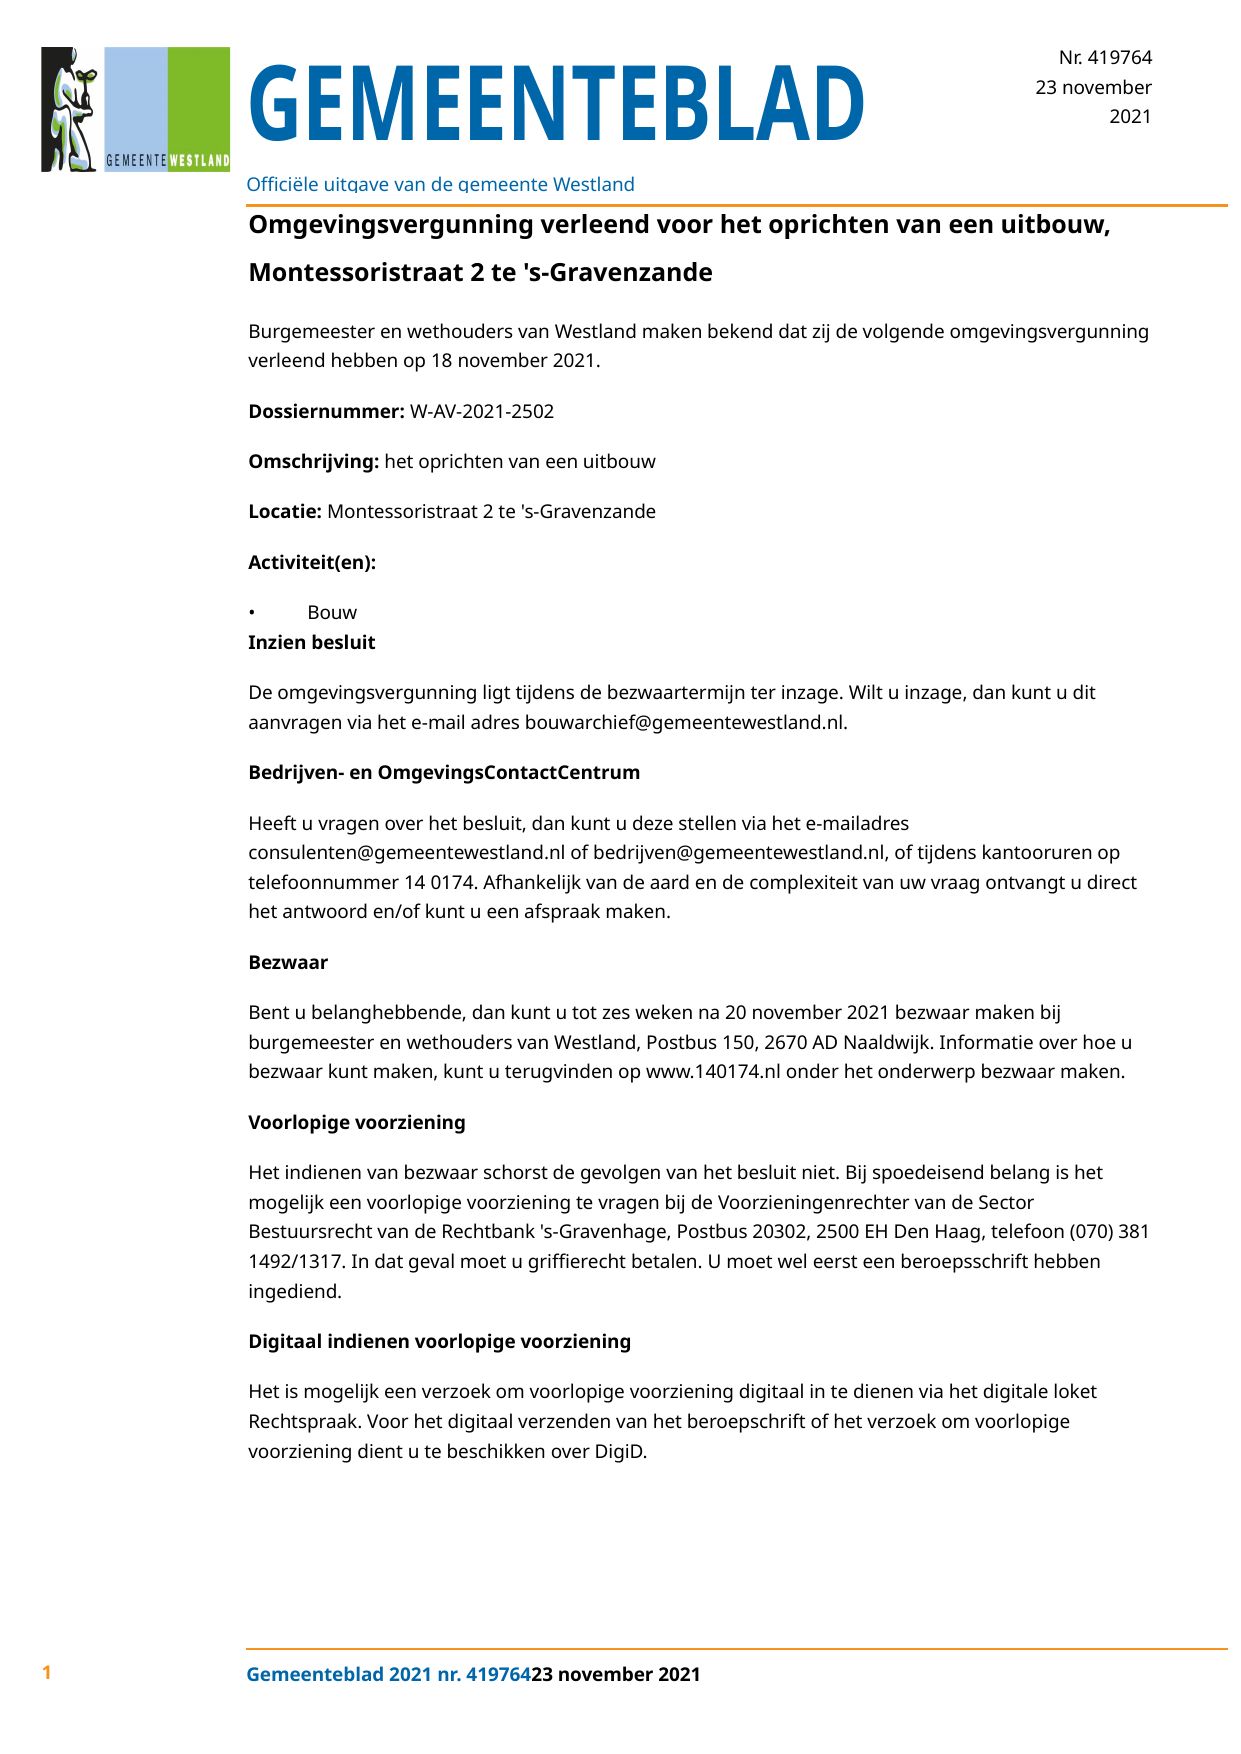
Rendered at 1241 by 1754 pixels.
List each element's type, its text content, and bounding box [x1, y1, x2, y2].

text Inzien besluit [248, 629, 1152, 655]
text Bent u belanghebbende, dan kunt u tot zes weken na 20 november 2021 bezwaar maken bij burgemeester en wethouders van Westland, Postbus 150, 2670 AD Naaldwijk. Informatie over hoe u bezwaar kunt maken, kunt u terugvinden op www.140174.nl onder het onderwerp bezwaar maken. [248, 999, 1152, 1084]
text Bedrijven- en OmgevingsContactCentrum [248, 759, 1152, 785]
picture [41, 47, 231, 172]
text Omschrijving: het oprichten van een uitbouw [248, 448, 1152, 474]
list Bouw [248, 599, 1152, 625]
text Voorlopige voorziening [248, 1109, 1152, 1135]
text Locatie: Montessoristraat 2 te 's-Gravenzande [248, 499, 1152, 524]
text Burgemeester en wethouders van Westland maken bekend dat zij de volgende omgevingsvergunning verleend hebben op 18 november 2021. [248, 318, 1152, 373]
text Het indienen van bezwaar schorst de gevolgen van het besluit niet. Bij spoedeisend belang is het mogelijk een voorlopige voorziening te vragen bij de Voorzieningenrechter van de Sector Bestuursrecht van de Rechtbank 's-Gravenhage, Postbus 20302, 2500 EH Den Haag, telefoon (070) 381 1492/1317. In dat geval moet u griffierecht betalen. U moet wel eerst een beroepsschrift hebben ingediend. [248, 1159, 1152, 1304]
text Het is mogelijk een verzoek om voorlopige voorziening digitaal in te dienen via het digitale loket Rechtspraak. Voor het digitaal verzenden van het beroepschrift of het verzoek om voorlopige voorziening dient u te beschikken over DigiD. [248, 1379, 1152, 1464]
text Dossiernummer: W-AV-2021-2502 [248, 398, 1152, 424]
text Bezwaar [248, 949, 1152, 975]
text Heeft u vragen over het besluit, dan kunt u deze stellen via het e-mailadres consulenten@gemeentewestland.nl of bedrijven@gemeentewestland.nl, of tijdens kantooruren op telefoonnummer 14 0174. Afhankelijk van de aard en de complexiteit van uw vraag ontvangt u direct het antwoord en/of kunt u een afspraak maken. [248, 810, 1152, 924]
text Digitaal indienen voorlopige voorziening [248, 1328, 1152, 1354]
text De omgevingsvergunning ligt tijdens de bezwaartermijn ter inzage. Wilt u inzage, dan kunt u dit aanvragen via het e-mail adres bouwarchief@gemeentewestland.nl. [248, 679, 1152, 735]
text Omgevingsvergunning verleend voor het oprichten van een uitbouw, Montessoristraat 2 te 's-Gravenzande [248, 207, 1152, 288]
text Activiteit(en): [248, 549, 1152, 575]
